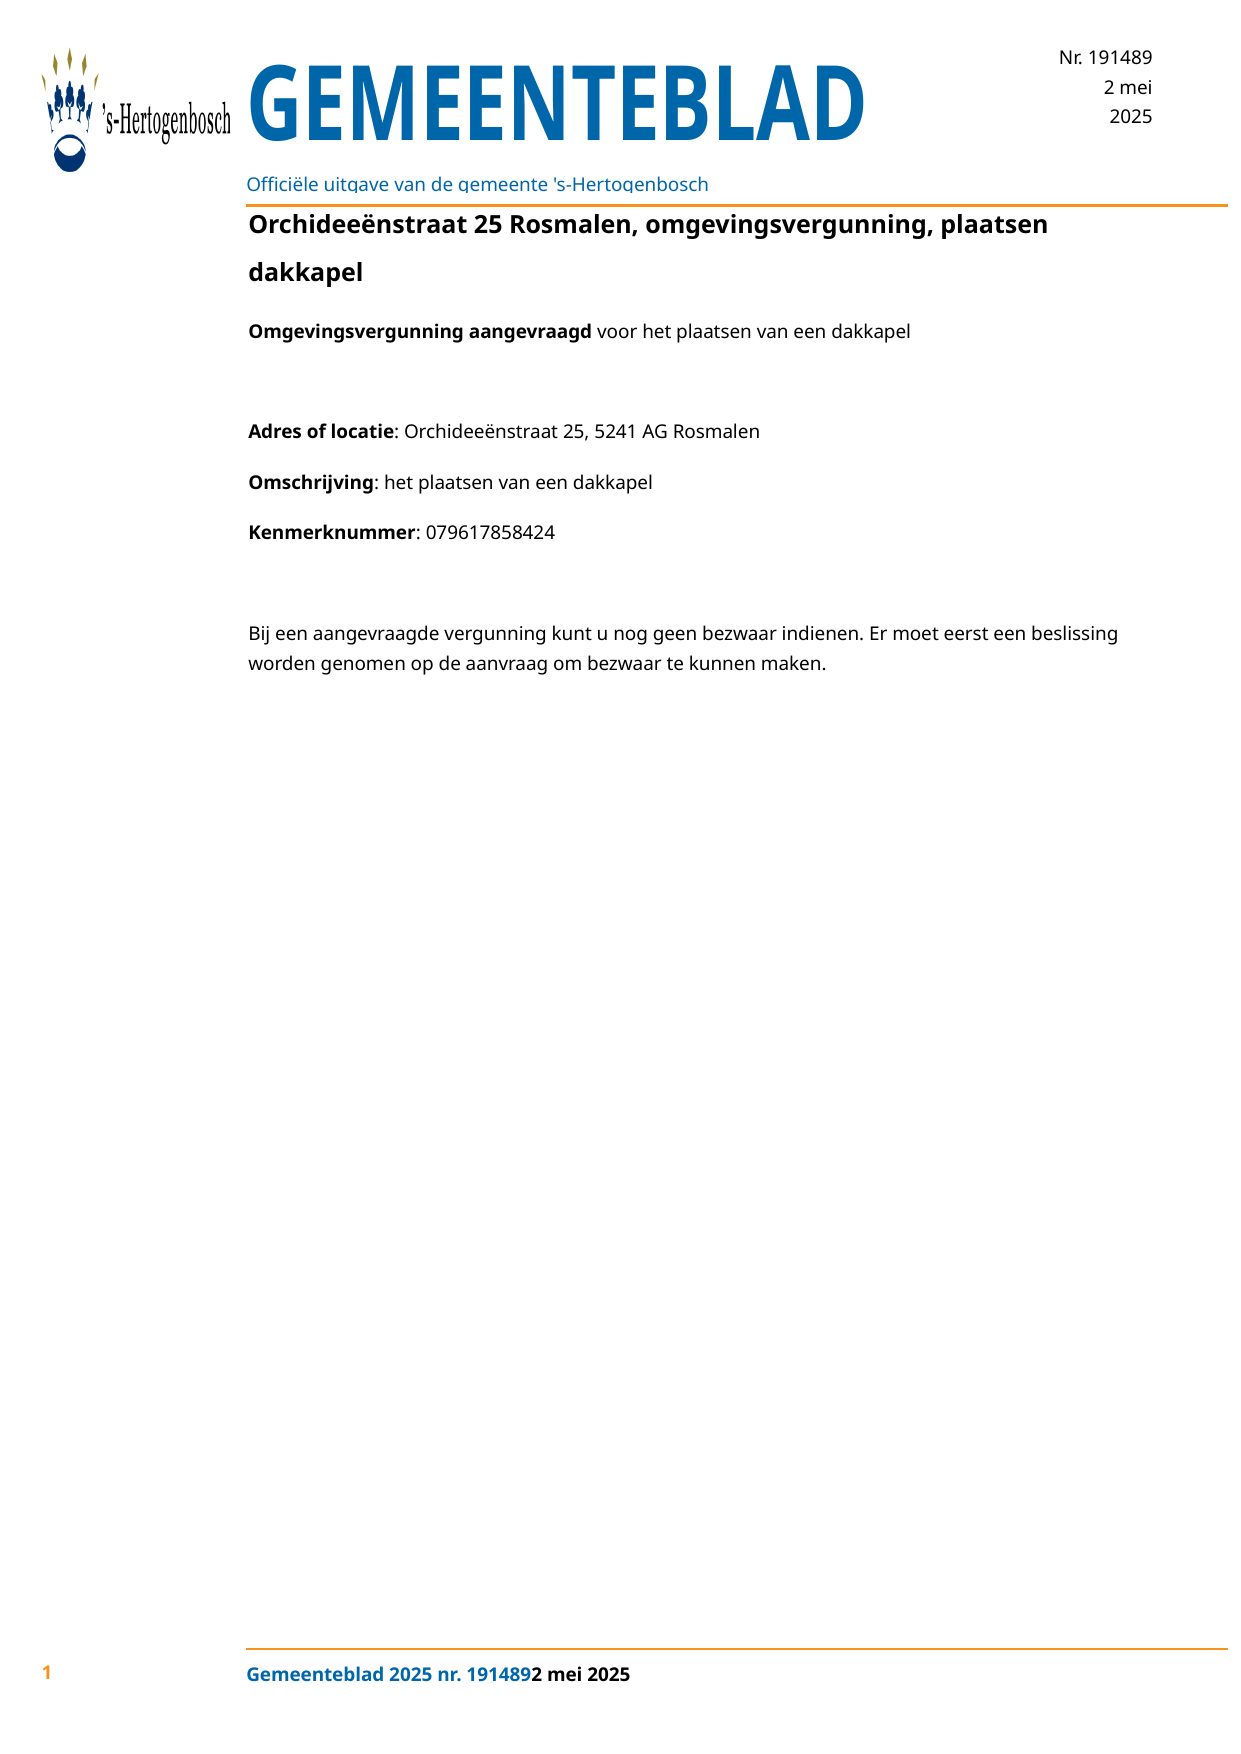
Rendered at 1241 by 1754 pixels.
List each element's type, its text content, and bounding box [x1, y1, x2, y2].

text Adres of locatie: Orchideeënstraat 25, 5241 AG Rosmalen [248, 419, 1152, 444]
text Omschrijving: het plaatsen van een dakkapel [248, 469, 1152, 495]
text Orchideeënstraat 25 Rosmalen, omgevingsvergunning, plaatsen dakkapel [248, 207, 1152, 288]
text Bij een aangevraagde vergunning kunt u nog geen bezwaar indienen. Er moet eerst een beslissing worden genomen op de aanvraag om bezwaar te kunnen maken. [248, 620, 1152, 676]
picture [41, 47, 231, 172]
text Kenmerknummer: 079617858424 [248, 519, 1152, 545]
text Omgevingsvergunning aangevraagd voor het plaatsen van een dakkapel [248, 318, 1152, 344]
